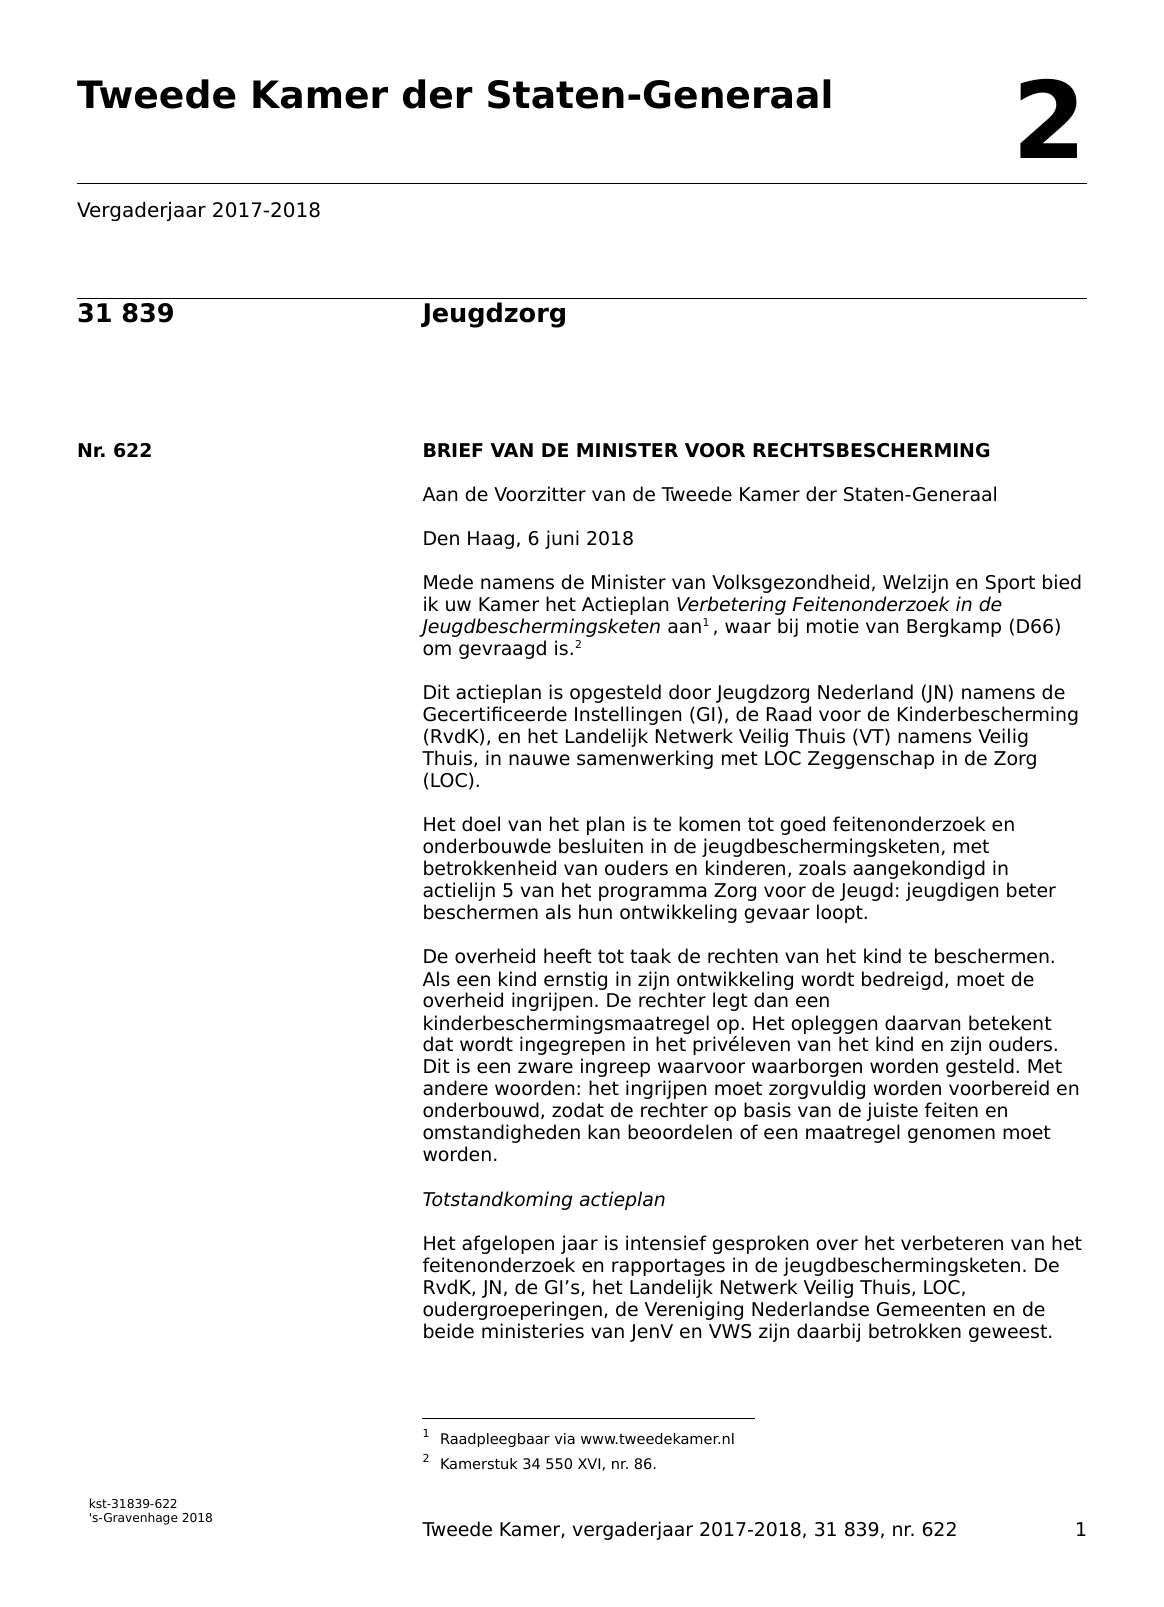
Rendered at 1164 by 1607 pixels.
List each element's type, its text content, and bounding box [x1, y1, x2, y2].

text Dit actieplan is opgesteld door Jeugdzorg Nederland (JN) namens de Gecertificeerde Instellingen (GI), de Raad voor de Kinderbescherming (RvdK), en het Landelijk Netwerk Veilig Thuis (VT) namens Veilig Thuis, in nauwe samenwerking met LOC Zeggenschap in de Zorg (LOC). [422, 682, 1087, 792]
table_header Tweede Kamer der Staten-Generaal [77, 59, 886, 183]
text Het afgelopen jaar is intensief gesproken over het verbeteren van het feitenonderzoek en rapportages in de jeugdbeschermingsketen. De RvdK, JN, de GI’s, het Landelijk Netwerk Veilig Thuis, LOC, oudergroeperingen, de Vereniging Nederlandse Gemeenten en de beide ministeries van JenV en VWS zijn daarbij betrokken geweest. [422, 1233, 1087, 1342]
text kst-31839-622 [88, 1497, 323, 1511]
text Mede namens de Minister van Volksgezondheid, Welzijn en Sport bied ik uw Kamer het Actieplan Verbetering Feitenonderzoek in de Jeugdbeschermingsketen aan, waar bij motie van Bergkamp (D66) om gevraagd is. [422, 572, 1087, 660]
subtitle 31 839 Jeugdzorg [77, 299, 1087, 329]
text De overheid heeft tot taak de rechten van het kind te beschermen. Als een kind ernstig in zijn ontwikkeling wordt bedreigd, moet de overheid ingrijpen. De rechter legt dan een kinderbeschermingsmaatregel op. Het opleggen daarvan betekent dat wordt ingegrepen in het privéleven van het kind en zijn ouders. Dit is een zware ingreep waarvoor waarborgen worden gesteld. Met andere woorden: het ingrijpen moet zorgvuldig worden voorbereid en onderbouwd, zodat de rechter op basis van de juiste feiten en omstandigheden kan beoordelen of een maatregel genomen moet worden. [422, 946, 1087, 1166]
table_cell Vergaderjaar 2017-2018 [77, 184, 1087, 298]
text Aan de Voorzitter van de Tweede Kamer der Staten-Generaal [422, 484, 1087, 506]
text Raadpleegbaar via www.tweedekamer.nl [422, 1427, 1087, 1449]
text 's-Gravenhage 2018 [88, 1511, 323, 1525]
table_header 2 [886, 59, 1087, 183]
subtitle Nr. 622 BRIEF VAN DE MINISTER VOOR RECHTSBESCHERMING [77, 440, 1087, 462]
subtitle Totstandkoming actieplan [422, 1188, 1087, 1210]
text Het doel van het plan is te komen tot goed feitenonderzoek en onderbouwde besluiten in de jeugdbeschermingsketen, met betrokkenheid van ouders en kinderen, zoals aangekondigd in actielijn 5 van het programma Zorg voor de Jeugd: jeugdigen beter beschermen als hun ontwikkeling gevaar loopt. [422, 814, 1087, 924]
text Den Haag, 6 juni 2018 [422, 528, 1087, 550]
text Kamerstuk 34 550 XVI, nr. 86. [422, 1452, 1087, 1474]
